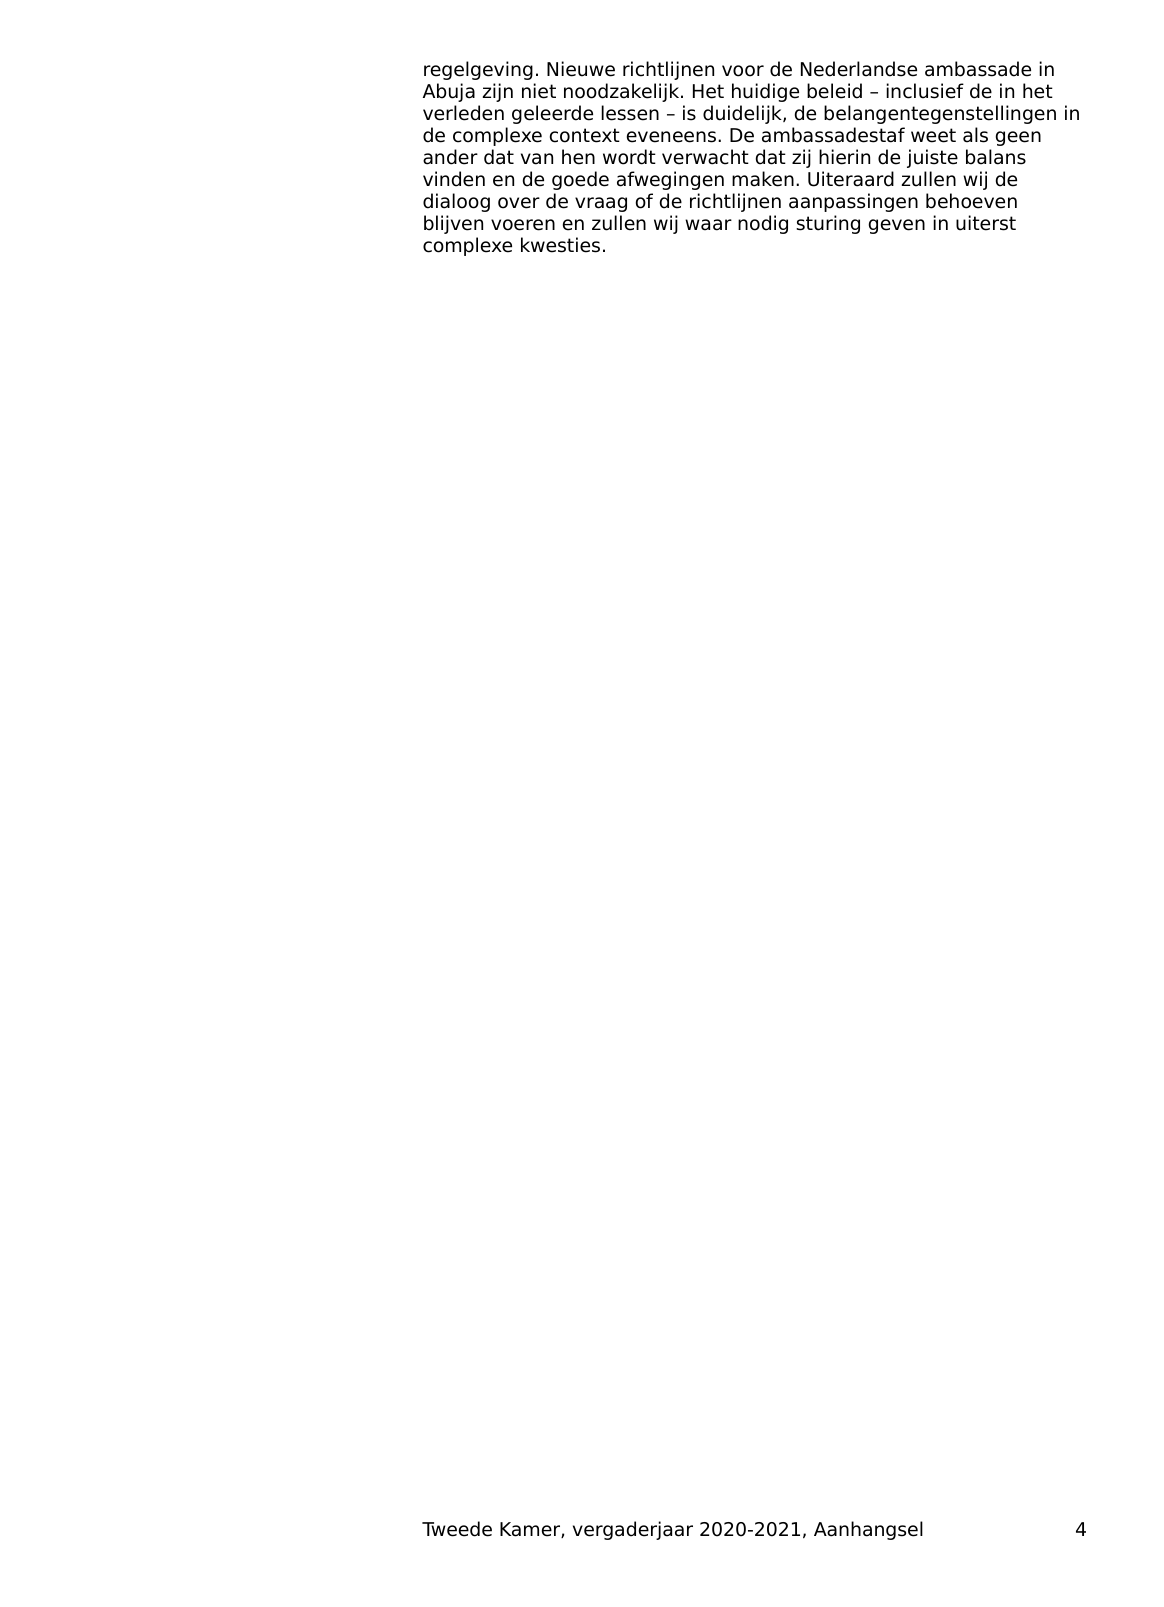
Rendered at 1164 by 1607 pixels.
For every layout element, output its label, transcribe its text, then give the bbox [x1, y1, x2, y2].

text regelgeving. Nieuwe richtlijnen voor de Nederlandse ambassade in Abuja zijn niet noodzakelijk. Het huidige beleid – inclusief de in het verleden geleerde lessen – is duidelijk, de belangentegenstellingen in de complexe context eveneens. De ambassadestaf weet als geen ander dat van hen wordt verwacht dat zij hierin de juiste balans vinden en de goede afwegingen maken. Uiteraard zullen wij de dialoog over de vraag of de richtlijnen aanpassingen behoeven blijven voeren en zullen wij waar nodig sturing geven in uiterst complexe kwesties. [422, 59, 1087, 257]
